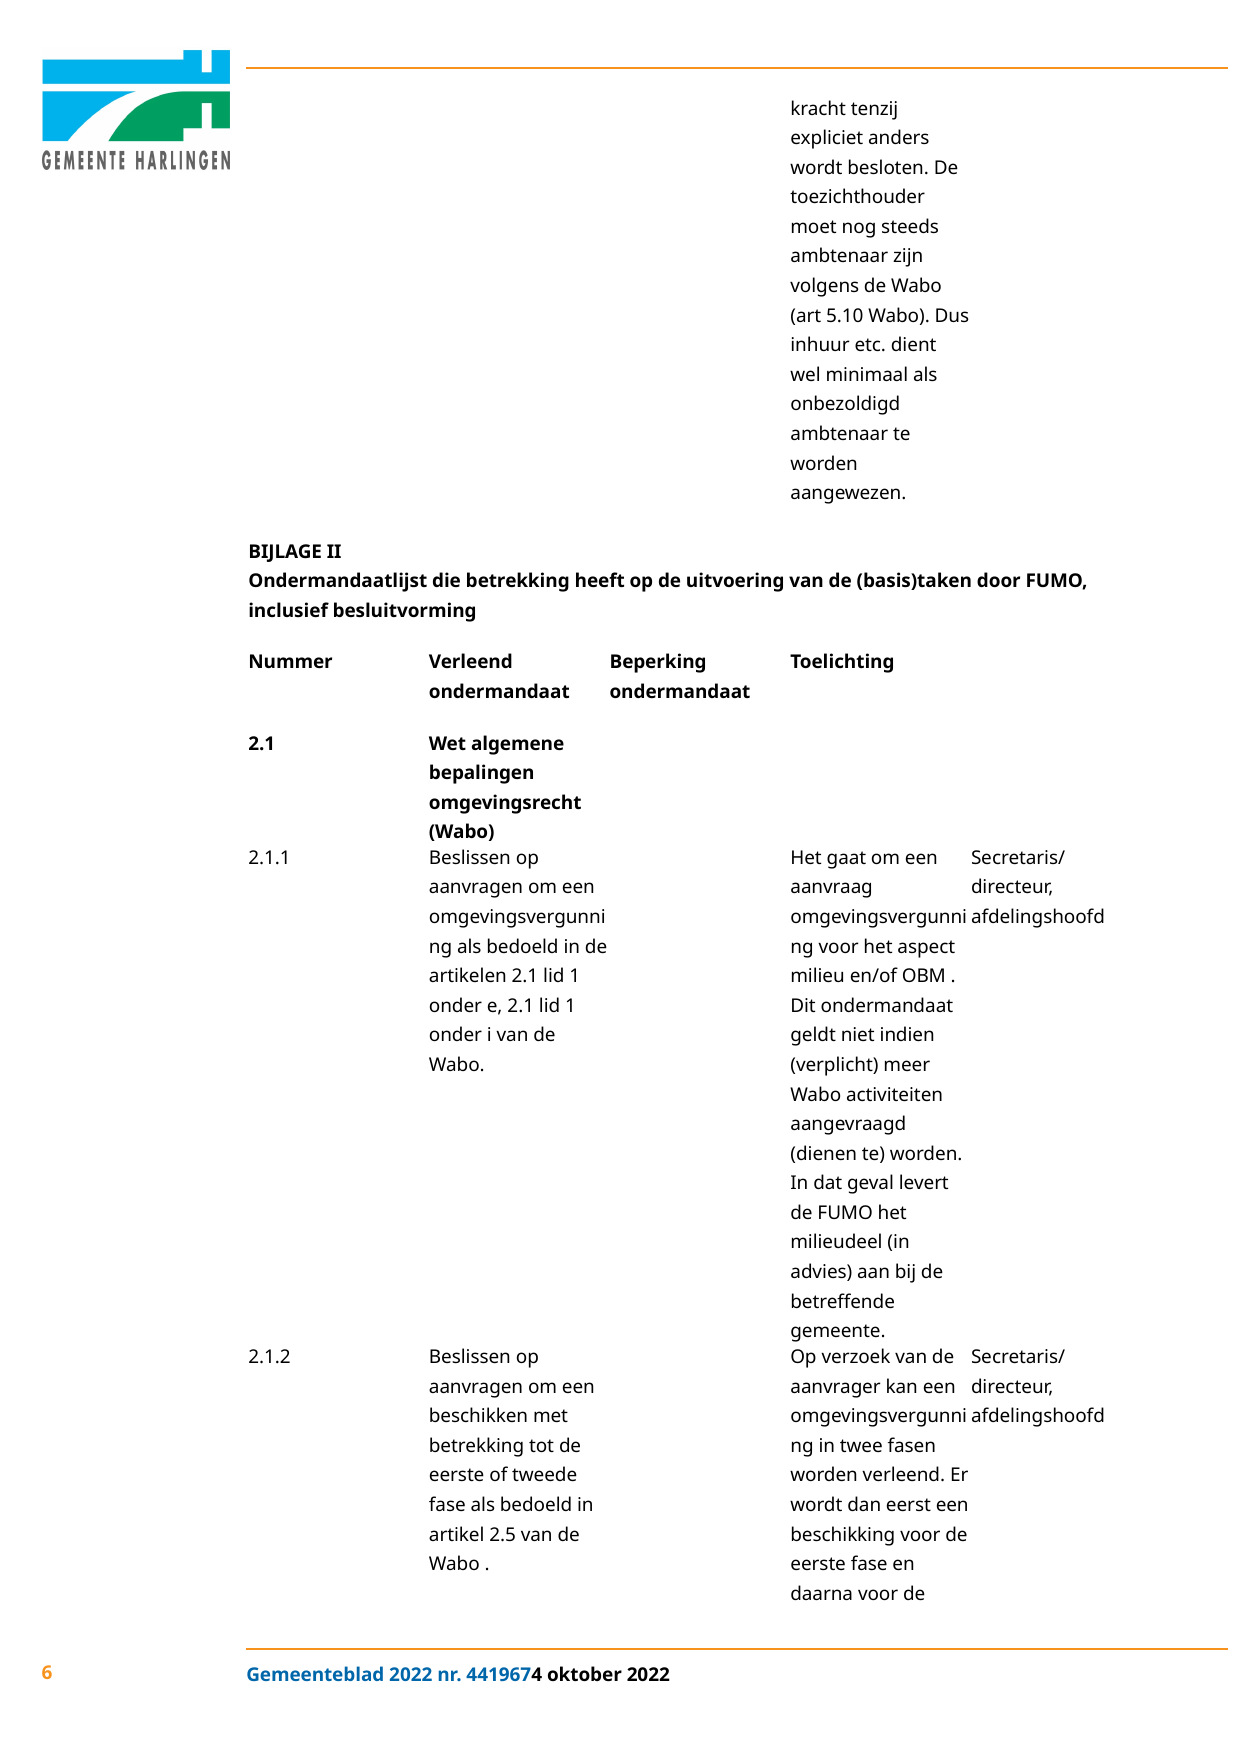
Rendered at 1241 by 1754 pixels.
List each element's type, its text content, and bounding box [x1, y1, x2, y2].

table_cell kracht tenzij expliciet anders wordt besloten. De toezichthouder moet nog steeds ambtenaar zijn volgens de Wabo (art 5.10 Wabo). Dus inhuur etc. dient wel minimaal als onbezoldigd ambtenaar te worden aangewezen. [790, 95, 971, 505]
table_cell [971, 95, 1152, 505]
table_cell Wet algemene bepalingen omgevingsrecht (Wabo) [429, 730, 609, 844]
table_header BIJLAGE II Ondermandaatlijst die betrekking heeft op de uitvoering van de (basis)taken door FUMO, inclusief besluitvorming [248, 538, 1152, 623]
table_cell Secretaris/ directeur, afdelingshoofd [971, 1343, 1152, 1606]
table_cell [790, 730, 971, 844]
table_cell [609, 95, 790, 505]
table_cell [609, 1343, 790, 1606]
table_cell Beperking ondermandaat [609, 649, 790, 704]
table_cell [248, 623, 1152, 649]
table_cell [971, 730, 1152, 844]
table_cell [609, 730, 790, 844]
table_cell 2.1.2 [248, 1343, 429, 1606]
picture [41, 47, 231, 172]
table_cell 2.1.1 [248, 844, 429, 1343]
table_cell [248, 704, 1152, 730]
table_cell [971, 649, 1152, 704]
table_cell [248, 95, 429, 505]
table_cell Op verzoek van de aanvrager kan een omgevingsvergunning in twee fasen worden verleend. Er wordt dan eerst een beschikking voor de eerste fase en daarna voor de [790, 1343, 971, 1606]
table_cell Nummer [248, 649, 429, 704]
table_cell [429, 95, 609, 505]
table_cell Verleend ondermandaat [429, 649, 609, 704]
table_cell [609, 844, 790, 1343]
table_cell Beslissen op aanvragen om een omgevingsvergunning als bedoeld in de artikelen 2.1 lid 1 onder e, 2.1 lid 1 onder i van de Wabo. [429, 844, 609, 1343]
table_cell 2.1 [248, 730, 429, 844]
table_cell Toelichting [790, 649, 971, 704]
table_cell Secretaris/ directeur, afdelingshoofd [971, 844, 1152, 1343]
table_cell Het gaat om een aanvraag omgevingsvergunning voor het aspect milieu en/of OBM . Dit ondermandaat geldt niet indien (verplicht) meer Wabo activiteiten aangevraagd (dienen te) worden. In dat geval levert de FUMO het milieudeel (in advies) aan bij de betreffende gemeente. [790, 844, 971, 1343]
table_cell Beslissen op aanvragen om een beschikken met betrekking tot de eerste of tweede fase als bedoeld in artikel 2.5 van de Wabo . [429, 1343, 609, 1606]
